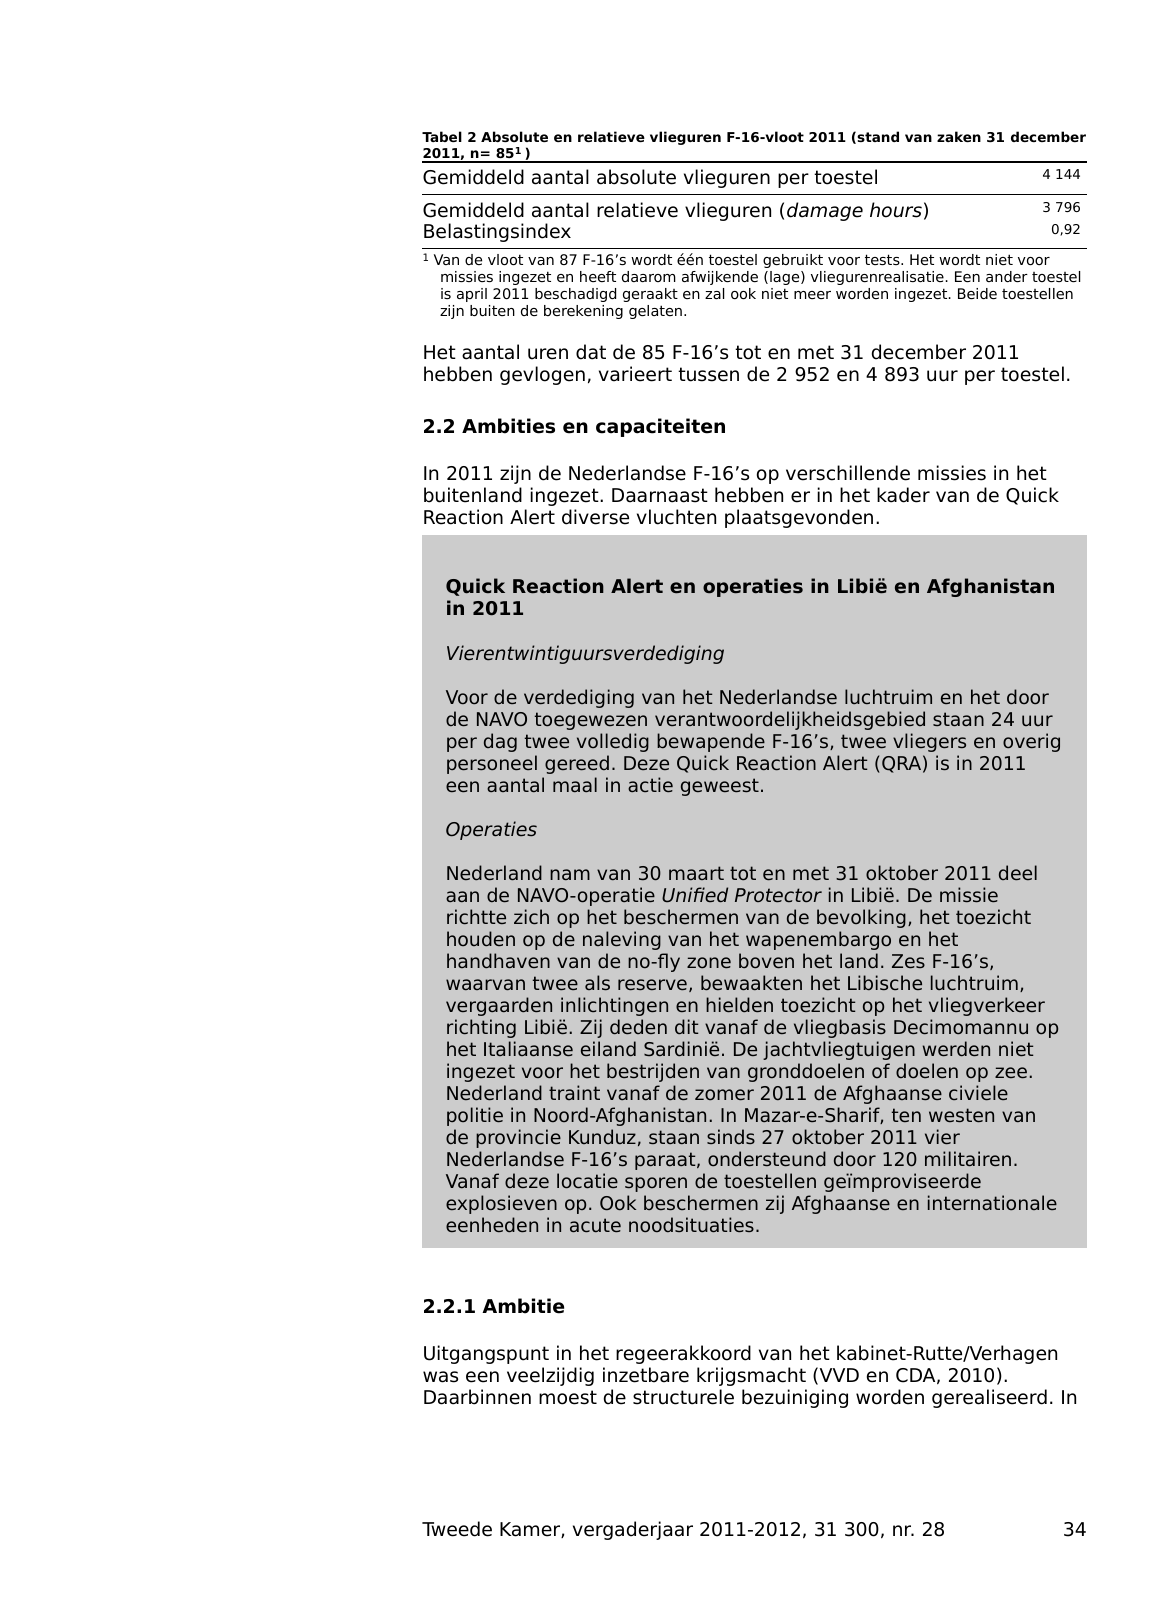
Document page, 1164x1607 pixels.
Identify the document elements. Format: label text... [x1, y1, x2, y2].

text Uitgangspunt in het regeerakkoord van het kabinet-Rutte/Verhagen was een veelzijdig inzetbare krijgsmacht (VVD en CDA, 2010). Daarbinnen moest de structurele bezuiniging worden gerealiseerd. In [422, 1343, 1087, 1409]
text In 2011 zijn de Nederlandse F-16’s op verschillende missies in het buitenland ingezet. Daarnaast hebben er in het kader van de Quick Reaction Alert diverse vluchten plaatsgevonden. [422, 463, 1087, 529]
table_cell 0,92 [954, 221, 1087, 248]
table_cell 1 Van de vloot van 87 F-16’s wordt één toestel gebruikt voor tests. Het wordt niet voor missies ingezet en heeft daarom afwijkende (lage) vliegurenrealisatie. Een ander toestel is april 2011 beschadigd geraakt en zal ook niet meer worden ingezet. Beide toestellen zijn buiten de berekening gelaten. [422, 249, 1087, 319]
table_cell Gemiddeld aantal relatieve vlieguren (damage hours) [422, 195, 954, 221]
table_cell Belastingsindex [422, 221, 954, 248]
table_cell Gemiddeld aantal absolute vlieguren per toestel [422, 163, 954, 194]
subtitle 2.2.1 Ambitie [422, 1296, 1087, 1318]
subtitle 2.2 Ambities en capaciteiten [422, 416, 1087, 438]
text Het aantal uren dat de 85 F-16’s tot en met 31 december 2011 hebben gevlogen, varieert tussen de 2 952 en 4 893 uur per toestel. [422, 342, 1087, 386]
table_cell 4 144 [954, 163, 1087, 194]
table_cell 3 796 [954, 195, 1087, 221]
table_header Tabel 2 Absolute en relatieve vlieguren F-16-vloot 2011 (stand van zaken 31 december 2011, n= 851) [422, 130, 1087, 161]
table_header Quick Reaction Alert en operaties in Libië en Afghanistan in 2011 Vierentwintiguursverdediging Voor de verdediging van het Nederlandse luchtruim en het door de NAVO toegewezen verantwoordelijkheidsgebied staan 24 uur per dag twee volledig bewapende F-16’s, twee vliegers en overig personeel gereed. Deze Quick Reaction Alert (QRA) is in 2011 een aantal maal in actie geweest. Operaties Nederland nam van 30 maart tot en met 31 oktober 2011 deel aan de NAVO-operatie Unified Protector in Libië. De missie richtte zich op het beschermen van de bevolking, het toezicht houden op de naleving van het wapenembargo en het handhaven van de no-fly zone boven het land. Zes F-16’s, waarvan twee als reserve, bewaakten het Libische luchtruim, vergaarden inlichtingen en hielden toezicht op het vliegverkeer richting Libië. Zij deden dit vanaf de vliegbasis Decimomannu op het Italiaanse eiland Sardinië. De jachtvliegtuigen werden niet ingezet voor het bestrijden van gronddoelen of doelen op zee. Nederland traint vanaf de zomer 2011 de Afghaanse civiele politie in Noord-Afghanistan. In Mazar-e-Sharif, ten westen van de provincie Kunduz, staan sinds 27 oktober 2011 vier Nederlandse F-16’s paraat, ondersteund door 120 militairen. Vanaf deze locatie sporen de toestellen geïmproviseerde explosieven op. Ook beschermen zij Afghaanse en internationale eenheden in acute noodsituaties. [422, 535, 1087, 1248]
